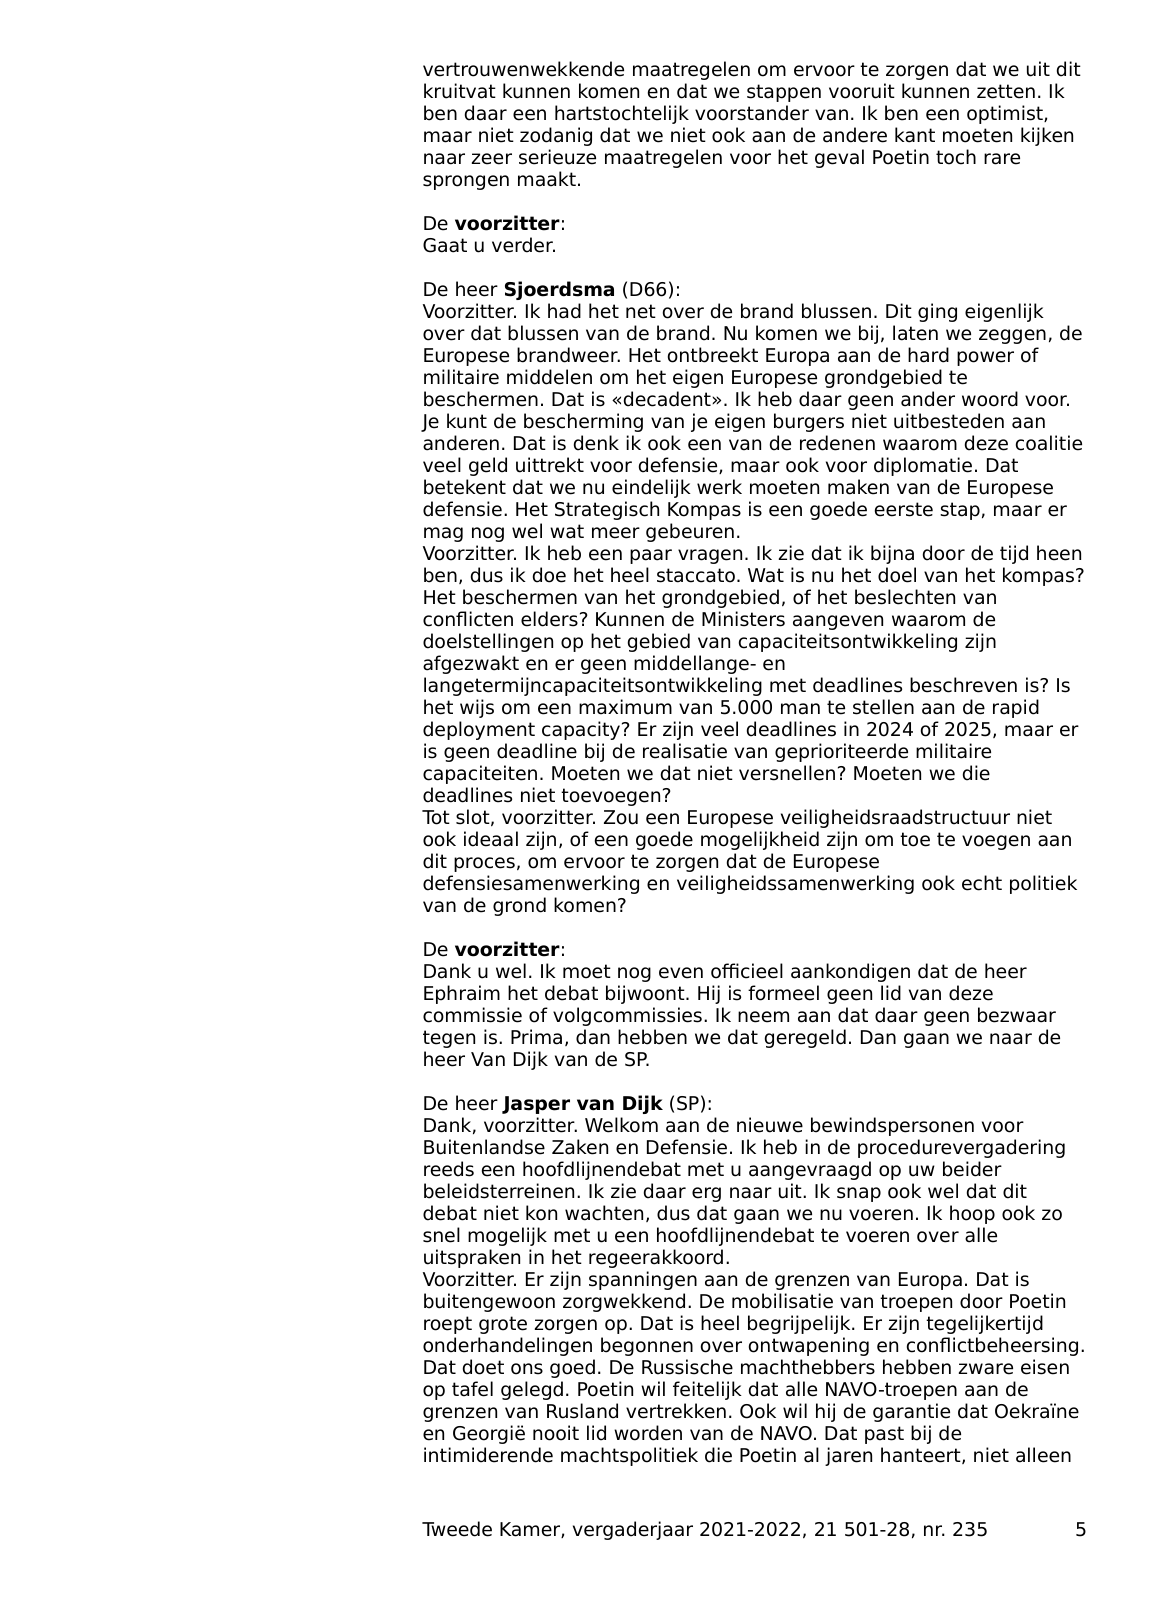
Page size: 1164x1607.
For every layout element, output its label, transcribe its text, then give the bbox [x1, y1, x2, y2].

text De heer Jasper van Dijk (SP): [422, 1093, 1087, 1115]
text Dank u wel. Ik moet nog even officieel aankondigen dat de heer Ephraim het debat bijwoont. Hij is formeel geen lid van deze commissie of volgcommissies. Ik neem aan dat daar geen bezwaar tegen is. Prima, dan hebben we dat geregeld. Dan gaan we naar de heer Van Dijk van de SP. [422, 961, 1087, 1071]
text De heer Sjoerdsma (D66): [422, 279, 1087, 301]
text Tot slot, voorzitter. Zou een Europese veiligheidsraadstructuur niet ook ideaal zijn, of een goede mogelijkheid zijn om toe te voegen aan dit proces, om ervoor te zorgen dat de Europese defensiesamenwerking en veiligheidssamenwerking ook echt politiek van de grond komen? [422, 807, 1087, 917]
text Voorzitter. Ik heb een paar vragen. Ik zie dat ik bijna door de tijd heen ben, dus ik doe het heel staccato. Wat is nu het doel van het kompas? Het beschermen van het grondgebied, of het beslechten van conflicten elders? Kunnen de Ministers aangeven waarom de doelstellingen op het gebied van capaciteitsontwikkeling zijn afgezwakt en er geen middellange- en langetermijncapaciteitsontwikkeling met deadlines beschreven is? Is het wijs om een maximum van 5.000 man te stellen aan de rapid deployment capacity? Er zijn veel deadlines in 2024 of 2025, maar er is geen deadline bij de realisatie van geprioriteerde militaire capaciteiten. Moeten we dat niet versnellen? Moeten we die deadlines niet toevoegen? [422, 543, 1087, 807]
text Voorzitter. Er zijn spanningen aan de grenzen van Europa. Dat is buitengewoon zorgwekkend. De mobilisatie van troepen door Poetin roept grote zorgen op. Dat is heel begrijpelijk. Er zijn tegelijkertijd onderhandelingen begonnen over ontwapening en conflictbeheersing. Dat doet ons goed. De Russische machthebbers hebben zware eisen op tafel gelegd. Poetin wil feitelijk dat alle NAVO-troepen aan de grenzen van Rusland vertrekken. Ook wil hij de garantie dat Oekraïne en Georgië nooit lid worden van de NAVO. Dat past bij de intimiderende machtspolitiek die Poetin al jaren hanteert, niet alleen [422, 1269, 1087, 1467]
text De voorzitter: [422, 939, 1087, 961]
text Dank, voorzitter. Welkom aan de nieuwe bewindspersonen voor Buitenlandse Zaken en Defensie. Ik heb in de procedurevergadering reeds een hoofdlijnendebat met u aangevraagd op uw beider beleidsterreinen. Ik zie daar erg naar uit. Ik snap ook wel dat dit debat niet kon wachten, dus dat gaan we nu voeren. Ik hoop ook zo snel mogelijk met u een hoofdlijnendebat te voeren over alle uitspraken in het regeerakkoord. [422, 1115, 1087, 1269]
text Voorzitter. Ik had het net over de brand blussen. Dit ging eigenlijk over dat blussen van de brand. Nu komen we bij, laten we zeggen, de Europese brandweer. Het ontbreekt Europa aan de hard power of militaire middelen om het eigen Europese grondgebied te beschermen. Dat is «decadent». Ik heb daar geen ander woord voor. Je kunt de bescherming van je eigen burgers niet uitbesteden aan anderen. Dat is denk ik ook een van de redenen waarom deze coalitie veel geld uittrekt voor defensie, maar ook voor diplomatie. Dat betekent dat we nu eindelijk werk moeten maken van de Europese defensie. Het Strategisch Kompas is een goede eerste stap, maar er mag nog wel wat meer gebeuren. [422, 301, 1087, 543]
text vertrouwenwekkende maatregelen om ervoor te zorgen dat we uit dit kruitvat kunnen komen en dat we stappen vooruit kunnen zetten. Ik ben daar een hartstochtelijk voorstander van. Ik ben een optimist, maar niet zodanig dat we niet ook aan de andere kant moeten kijken naar zeer serieuze maatregelen voor het geval Poetin toch rare sprongen maakt. [422, 59, 1087, 191]
text Gaat u verder. [422, 235, 1087, 257]
text De voorzitter: [422, 213, 1087, 235]
